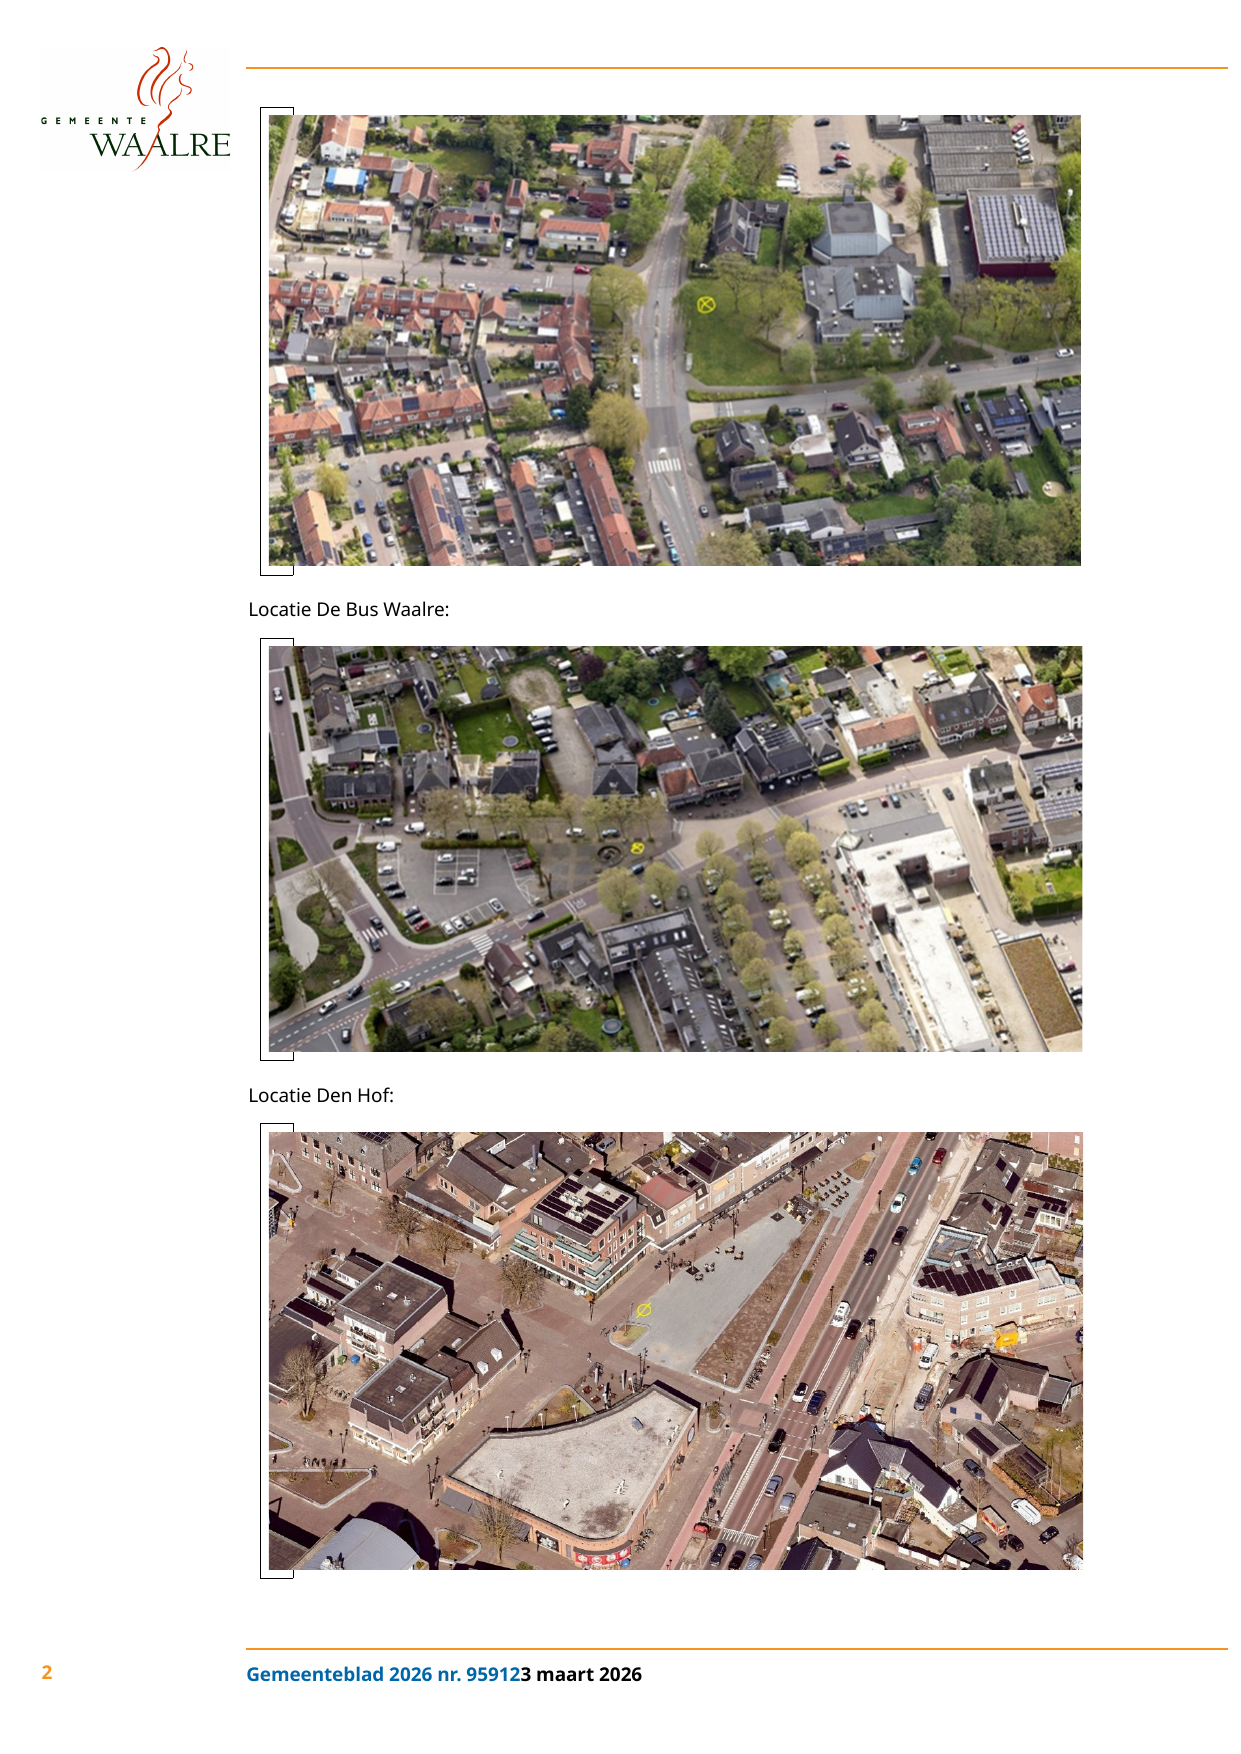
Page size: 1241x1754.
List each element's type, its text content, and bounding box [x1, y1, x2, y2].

text Locatie Den Hof: [248, 1082, 1152, 1107]
picture [268, 1132, 1084, 1570]
picture [268, 115, 1081, 566]
text Locatie De Bus Waalre: [248, 596, 1152, 622]
picture [41, 47, 231, 172]
picture [268, 646, 1083, 1052]
